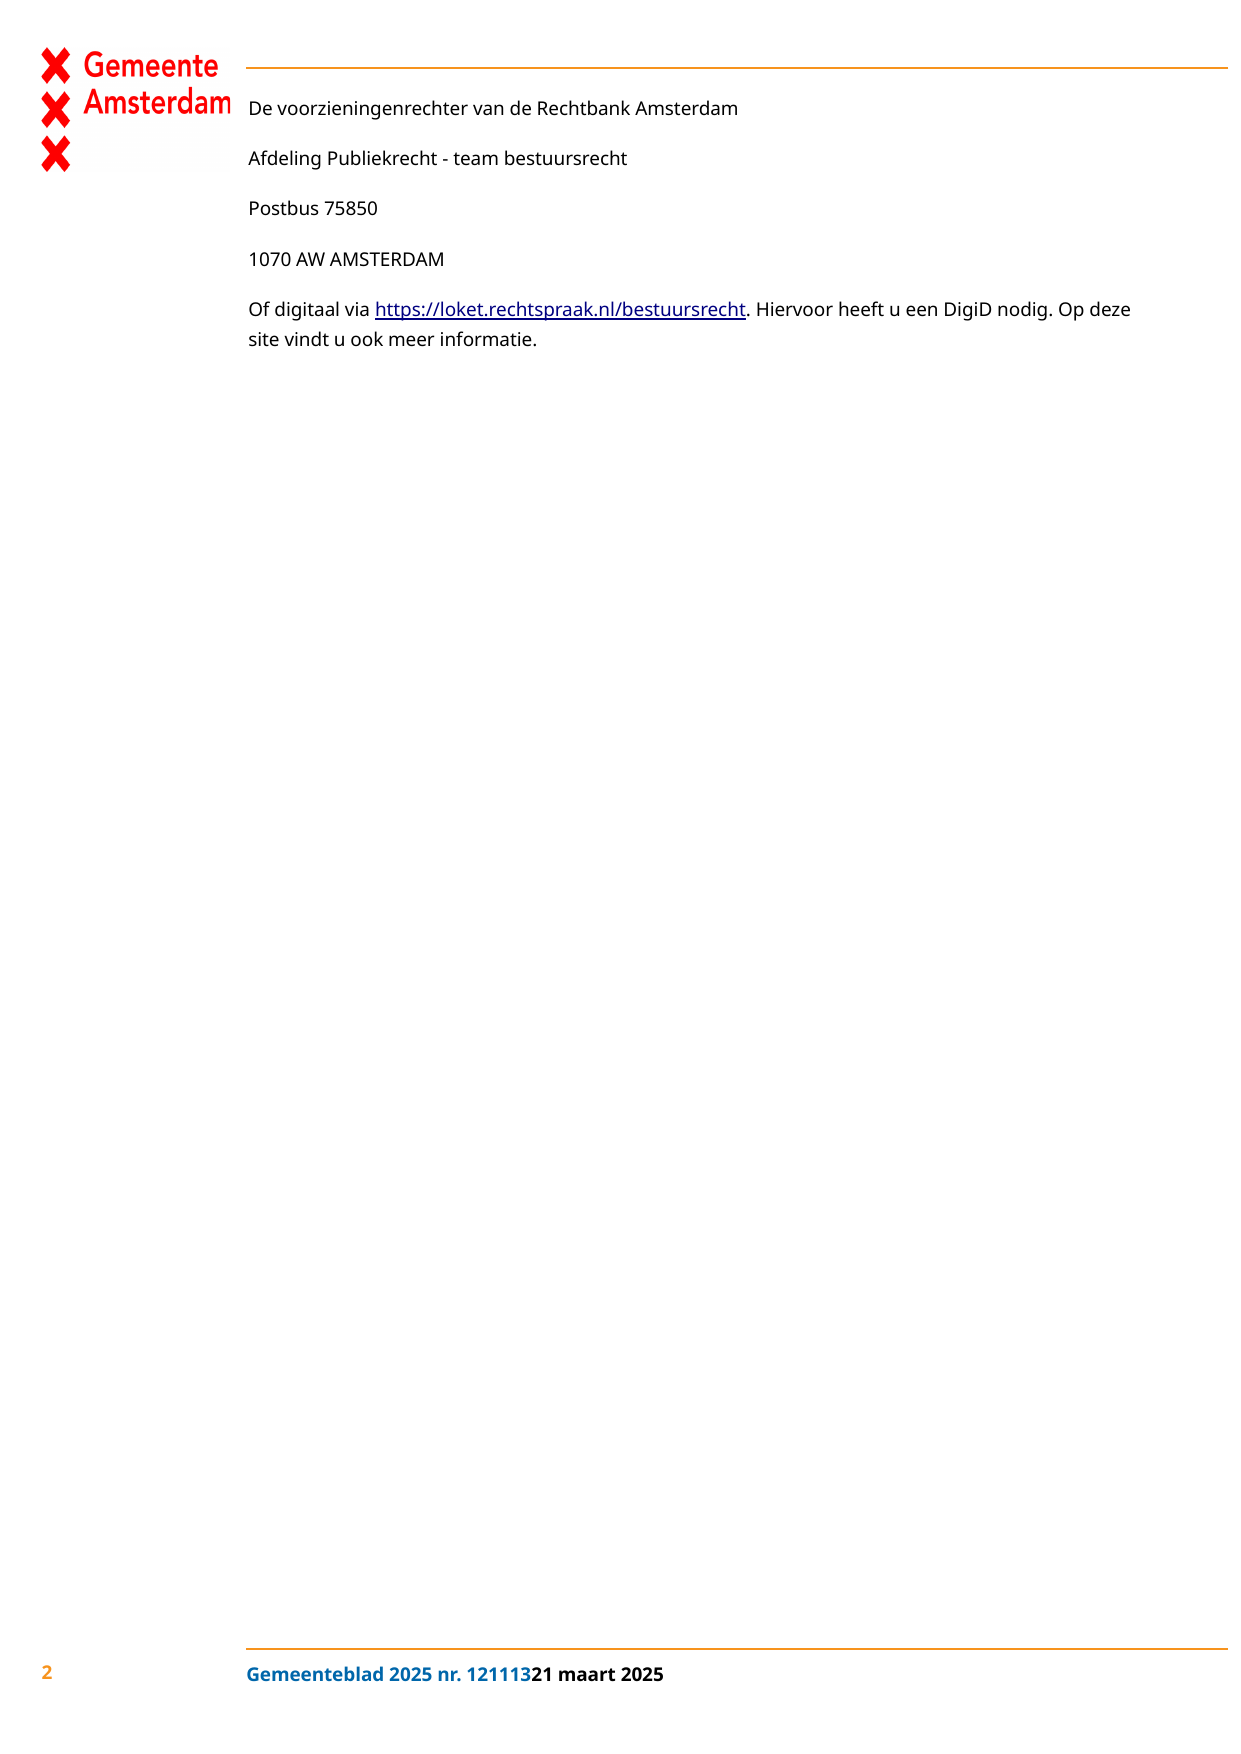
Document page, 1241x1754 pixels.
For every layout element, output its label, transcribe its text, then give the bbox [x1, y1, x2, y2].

picture [41, 47, 231, 172]
text Postbus 75850 [248, 196, 1152, 221]
text De voorzieningenrechter van de Rechtbank Amsterdam [248, 95, 1152, 121]
text Afdeling Publiekrecht - team bestuursrecht [248, 145, 1152, 171]
text Of digitaal via https://loket.rechtspraak.nl/bestuursrecht. Hiervoor heeft u een DigiD nodig. Op deze site vindt u ook meer informatie. [248, 296, 1152, 352]
text 1070 AW AMSTERDAM [248, 246, 1152, 272]
